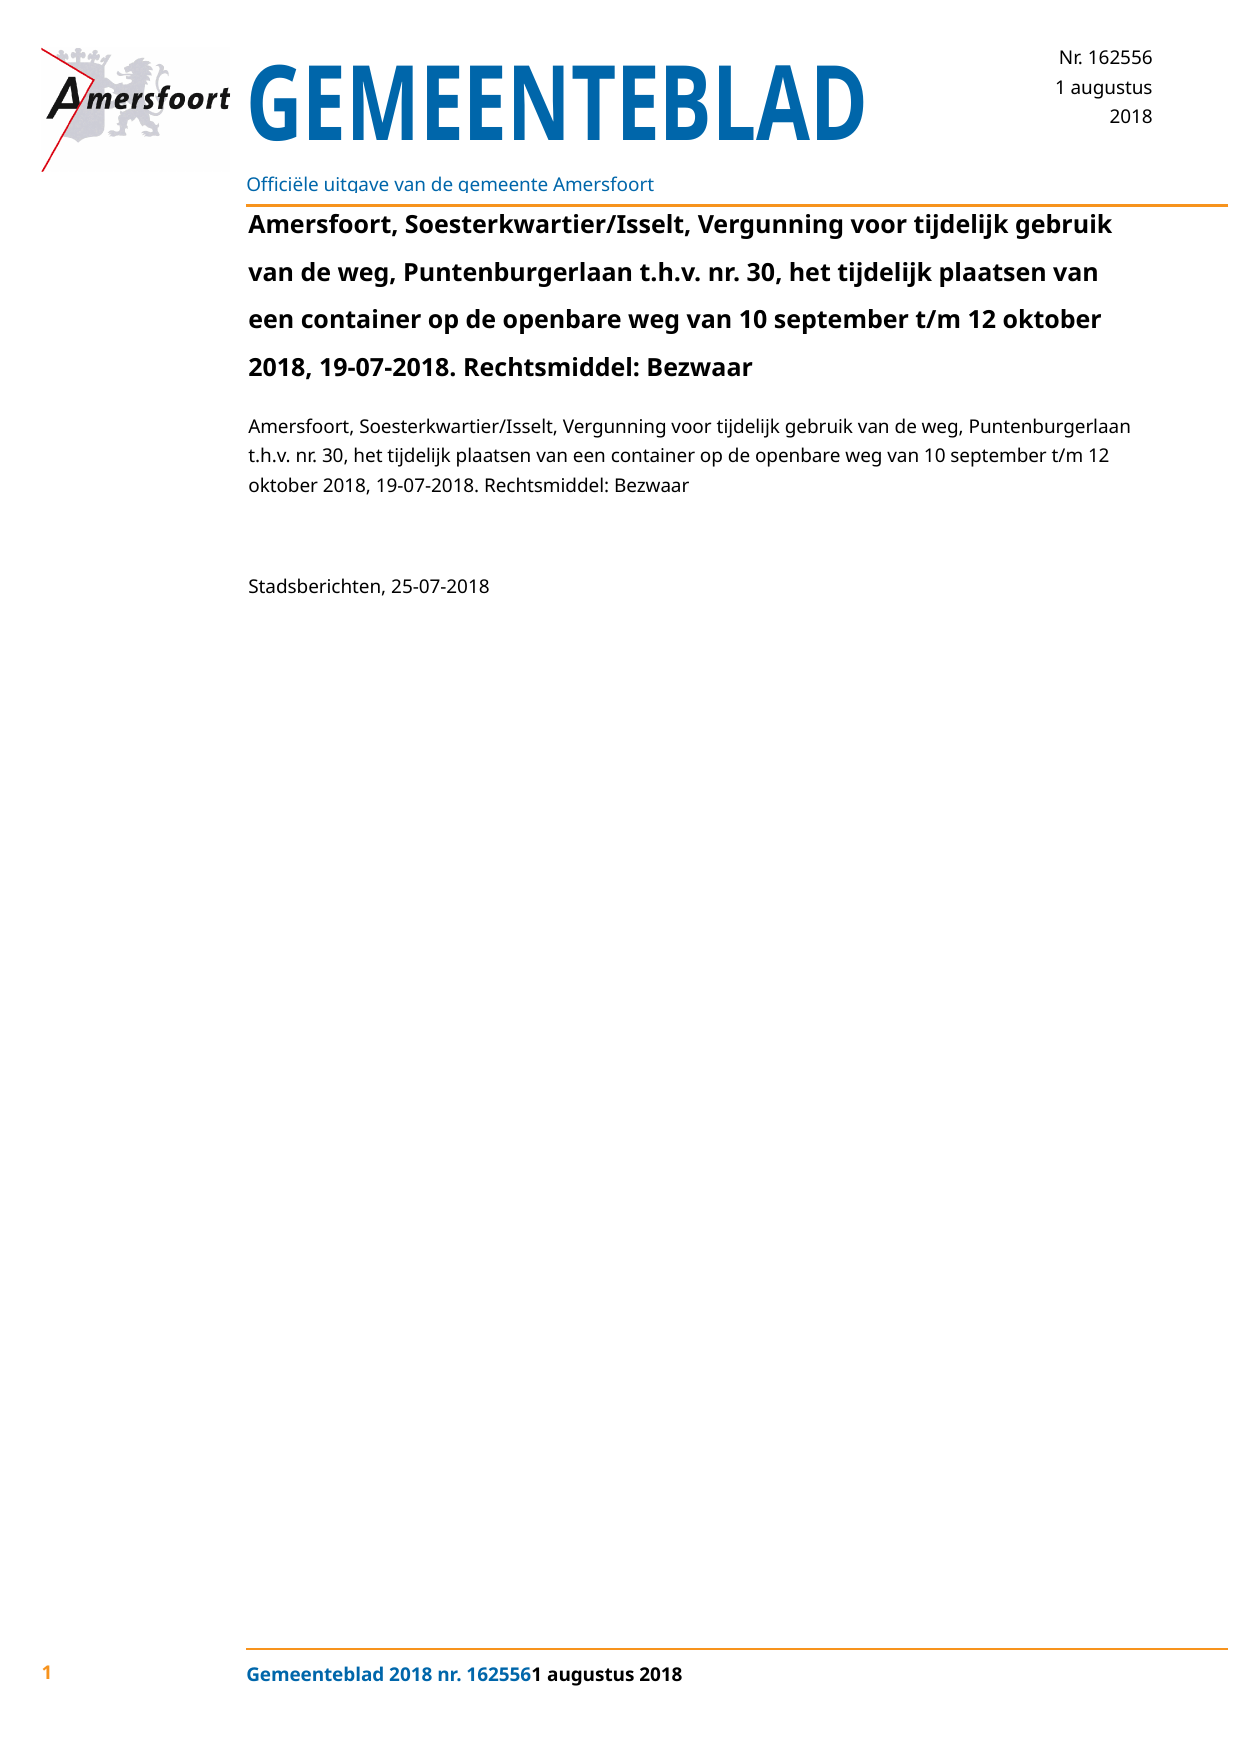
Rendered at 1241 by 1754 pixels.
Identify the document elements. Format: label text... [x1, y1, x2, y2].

text Amersfoort, Soesterkwartier/Isselt, Vergunning voor tijdelijk gebruik van de weg, Puntenburgerlaan t.h.v. nr. 30, het tijdelijk plaatsen van een container op de openbare weg van 10 september t/m 12 oktober 2018, 19-07-2018. Rechtsmiddel: Bezwaar [248, 207, 1152, 384]
text Stadsberichten, 25-07-2018 [248, 573, 1152, 599]
picture [41, 47, 231, 172]
text Amersfoort, Soesterkwartier/Isselt, Vergunning voor tijdelijk gebruik van de weg, Puntenburgerlaan t.h.v. nr. 30, het tijdelijk plaatsen van een container op de openbare weg van 10 september t/m 12 oktober 2018, 19-07-2018. Rechtsmiddel: Bezwaar [248, 413, 1152, 498]
